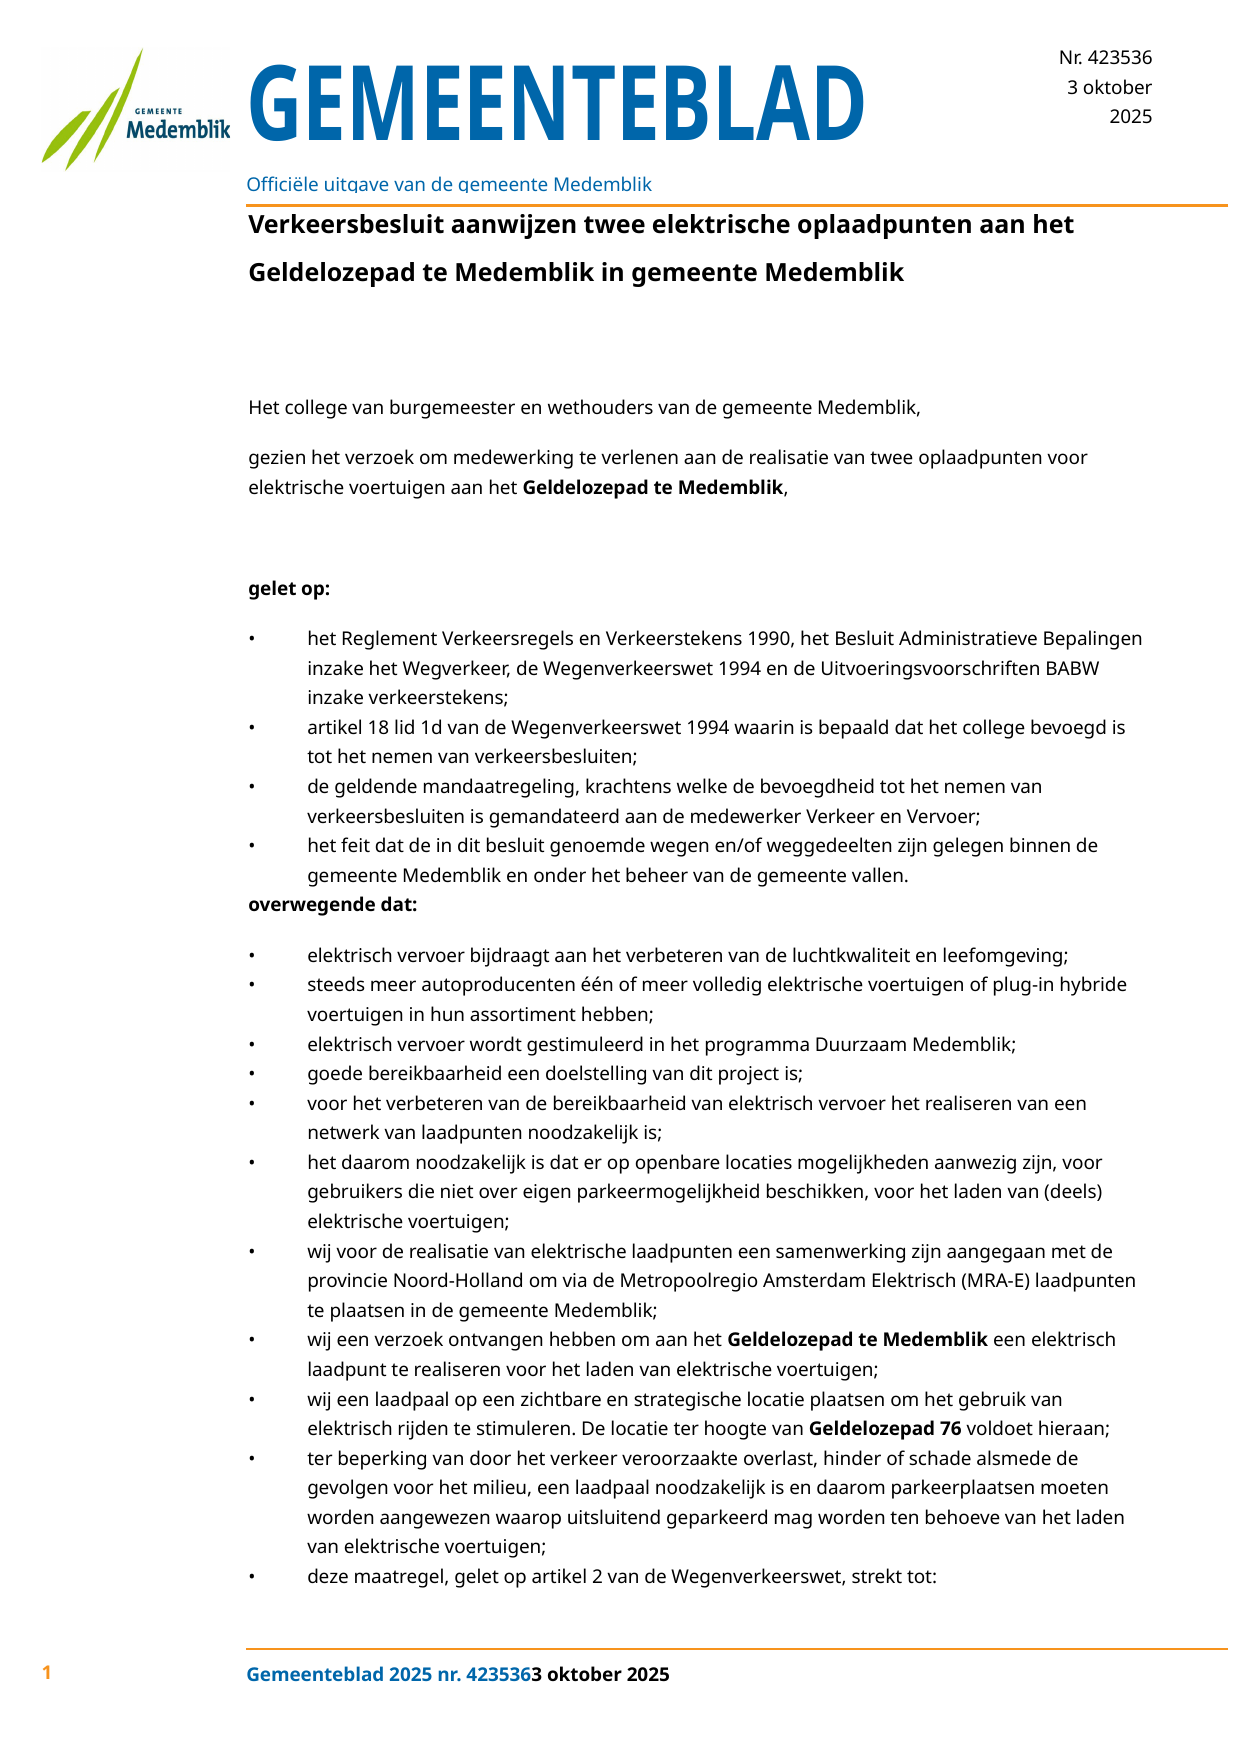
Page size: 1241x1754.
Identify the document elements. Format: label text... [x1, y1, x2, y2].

list wij voor de realisatie van elektrische laadpunten een samenwerking zijn aangegaan met de provincie Noord-Holland om via de Metropoolregio Amsterdam Elektrisch (MRA-E) laadpunten te plaatsen in de gemeente Medemblik; [248, 1238, 1152, 1323]
list deze maatregel, gelet op artikel 2 van de Wegenverkeerswet, strekt tot: [248, 1563, 1152, 1589]
list het daarom noodzakelijk is dat er op openbare locaties mogelijkheden aanwezig zijn, voor gebruikers die niet over eigen parkeermogelijkheid beschikken, voor het laden van (deels) elektrische voertuigen; [248, 1149, 1152, 1234]
list het Reglement Verkeersregels en Verkeerstekens 1990, het Besluit Administratieve Bepalingen inzake het Wegverkeer, de Wegenverkeerswet 1994 en de Uitvoeringsvoorschriften BABW inzake verkeerstekens; [248, 625, 1152, 710]
picture [41, 47, 231, 172]
list elektrisch vervoer wordt gestimuleerd in het programma Duurzaam Medemblik; [248, 1031, 1152, 1056]
list voor het verbeteren van de bereikbaarheid van elektrisch vervoer het realiseren van een netwerk van laadpunten noodzakelijk is; [248, 1090, 1152, 1145]
list goede bereikbaarheid een doelstelling van dit project is; [248, 1060, 1152, 1086]
list de geldende mandaatregeling, krachtens welke de bevoegdheid tot het nemen van verkeersbesluiten is gemandateerd aan de medewerker Verkeer en Vervoer; [248, 773, 1152, 828]
list artikel 18 lid 1d van de Wegenverkeerswet 1994 waarin is bepaald dat het college bevoegd is tot het nemen van verkeersbesluiten; [248, 714, 1152, 769]
text gelet op: [248, 575, 1152, 601]
text gezien het verzoek om medewerking te verlenen aan de realisatie van twee oplaadpunten voor elektrische voertuigen aan het Geldelozepad te Medemblik, [248, 444, 1152, 500]
list wij een verzoek ontvangen hebben om aan het Geldelozepad te Medemblik een elektrisch laadpunt te realiseren voor het laden van elektrische voertuigen; [248, 1327, 1152, 1382]
list steeds meer autoproducenten één of meer volledig elektrische voertuigen of plug-in hybride voertuigen in hun assortiment hebben; [248, 972, 1152, 1027]
list ter beperking van door het verkeer veroorzaakte overlast, hinder of schade alsmede de gevolgen voor het milieu, een laadpaal noodzakelijk is en daarom parkeerplaatsen moeten worden aangewezen waarop uitsluitend geparkeerd mag worden ten behoeve van het laden van elektrische voertuigen; [248, 1445, 1152, 1559]
text overwegende dat: [248, 892, 1152, 917]
text Verkeersbesluit aanwijzen twee elektrische oplaadpunten aan het Geldelozepad te Medemblik in gemeente Medemblik [248, 207, 1152, 288]
list wij een laadpaal op een zichtbare en strategische locatie plaatsen om het gebruik van elektrisch rijden te stimuleren. De locatie ter hoogte van Geldelozepad 76 voldoet hieraan; [248, 1386, 1152, 1441]
text Het college van burgemeester en wethouders van de gemeente Medemblik, [248, 394, 1152, 420]
list elektrisch vervoer bijdraagt aan het verbeteren van de luchtkwaliteit en leefomgeving; [248, 942, 1152, 968]
list het feit dat de in dit besluit genoemde wegen en/of weggedeelten zijn gelegen binnen de gemeente Medemblik en onder het beheer van de gemeente vallen. [248, 832, 1152, 888]
